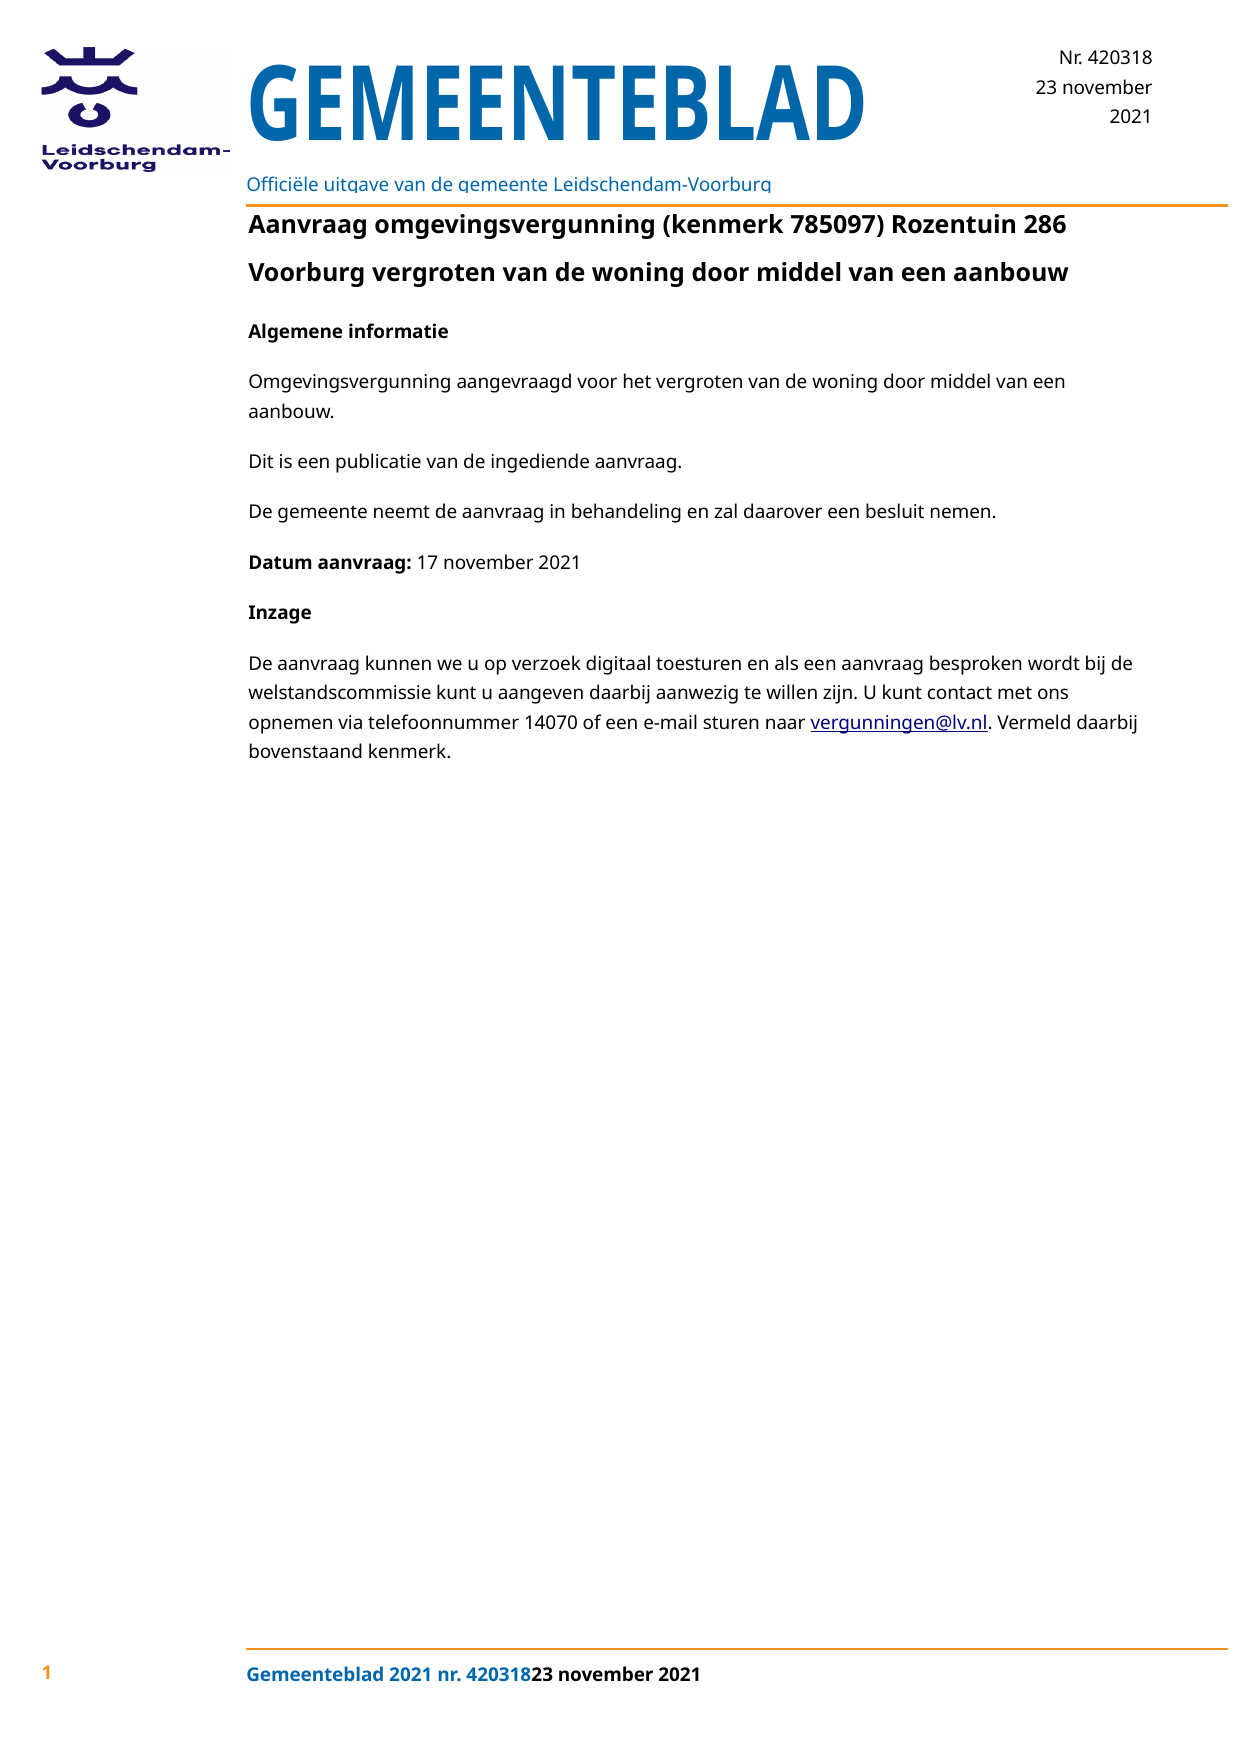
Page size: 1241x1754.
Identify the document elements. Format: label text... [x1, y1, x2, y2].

text De gemeente neemt de aanvraag in behandeling en zal daarover een besluit nemen. [248, 499, 1152, 524]
text Omgevingsvergunning aangevraagd voor het vergroten van de woning door middel van een aanbouw. [248, 368, 1152, 424]
text Algemene informatie [248, 318, 1152, 344]
text Inzage [248, 599, 1152, 625]
text Dit is een publicatie van de ingediende aanvraag. [248, 448, 1152, 474]
text De aanvraag kunnen we u op verzoek digitaal toesturen en als een aanvraag besproken wordt bij de welstandscommissie kunt u aangeven daarbij aanwezig te willen zijn. U kunt contact met ons opnemen via telefoonnummer 14070 of een e-mail sturen naar vergunningen@lv.nl. Vermeld daarbij bovenstaand kenmerk. [248, 650, 1152, 764]
text Aanvraag omgevingsvergunning (kenmerk 785097) Rozentuin 286 Voorburg vergroten van de woning door middel van een aanbouw [248, 207, 1152, 288]
text Datum aanvraag: 17 november 2021 [248, 549, 1152, 575]
picture [41, 47, 231, 172]
